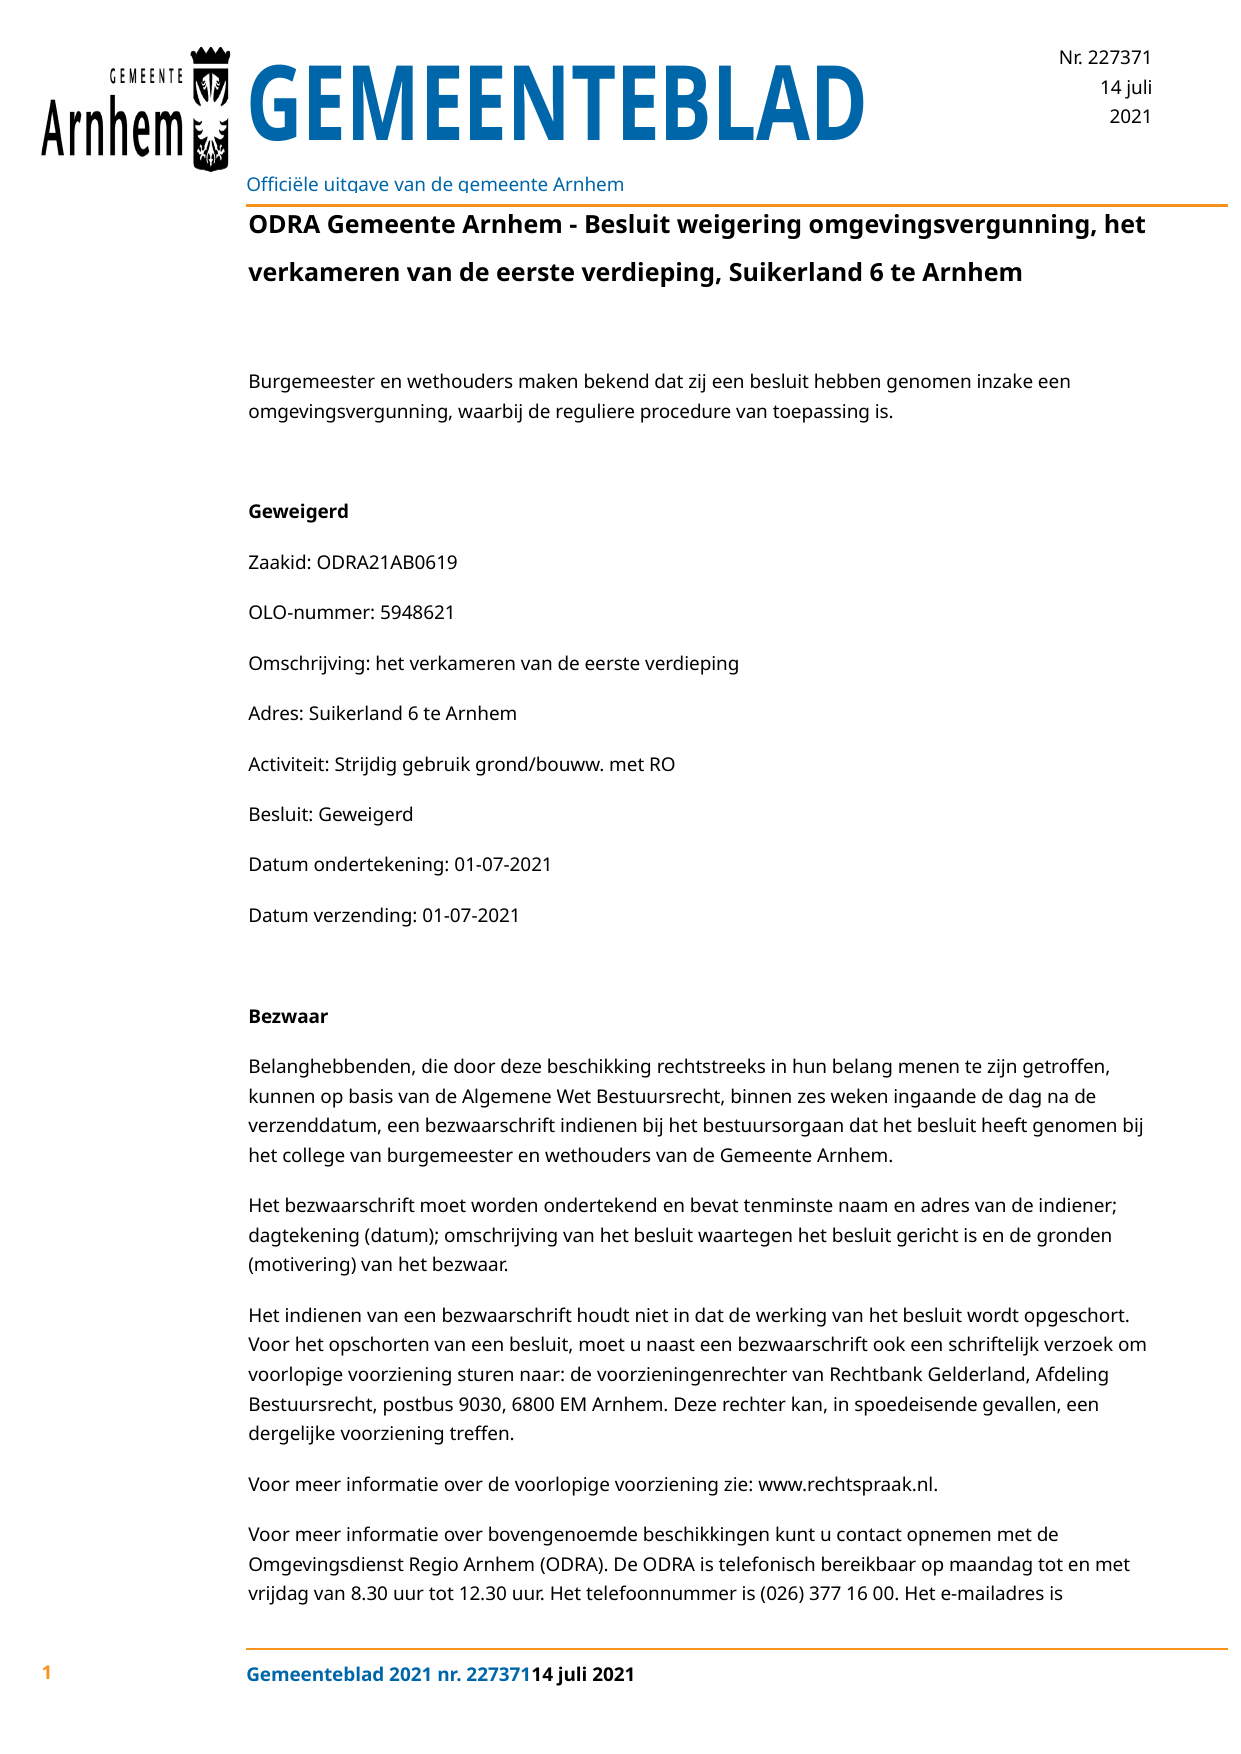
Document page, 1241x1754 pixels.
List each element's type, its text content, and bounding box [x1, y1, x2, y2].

text Bezwaar [248, 1003, 1152, 1029]
text Omschrijving: het verkameren van de eerste verdieping [248, 650, 1152, 676]
text Adres: Suikerland 6 te Arnhem [248, 700, 1152, 726]
text Zaakid: ODRA21AB0619 [248, 549, 1152, 575]
text Datum ondertekening: 01-07-2021 [248, 852, 1152, 877]
text Belanghebbenden, die door deze beschikking rechtstreeks in hun belang menen te zijn getroffen, kunnen op basis van de Algemene Wet Bestuursrecht, binnen zes weken ingaande de dag na de verzenddatum, een bezwaarschrift indienen bij het bestuursorgaan dat het besluit heeft genomen bij het college van burgemeester en wethouders van de Gemeente Arnhem. [248, 1053, 1152, 1168]
text Voor meer informatie over de voorlopige voorziening zie: www.rechtspraak.nl. [248, 1471, 1152, 1497]
text Activiteit: Strijdig gebruik grond/bouww. met RO [248, 751, 1152, 777]
text Geweigerd [248, 499, 1152, 524]
text ODRA Gemeente Arnhem - Besluit weigering omgevingsvergunning, het verkameren van de eerste verdieping, Suikerland 6 te Arnhem [248, 207, 1152, 288]
text Burgemeester en wethouders maken bekend dat zij een besluit hebben genomen inzake een omgevingsvergunning, waarbij de reguliere procedure van toepassing is. [248, 368, 1152, 424]
text Het bezwaarschrift moet worden ondertekend en bevat tenminste naam en adres van de indiener; dagtekening (datum); omschrijving van het besluit waartegen het besluit gericht is en de gronden (motivering) van het bezwaar. [248, 1192, 1152, 1277]
text Datum verzending: 01-07-2021 [248, 902, 1152, 928]
text Besluit: Geweigerd [248, 801, 1152, 827]
picture [41, 47, 231, 172]
text OLO-nummer: 5948621 [248, 599, 1152, 625]
text Voor meer informatie over bovengenoemde beschikkingen kunt u contact opnemen met de Omgevingsdienst Regio Arnhem (ODRA). De ODRA is telefonisch bereikbaar op maandag tot en met vrijdag van 8.30 uur tot 12.30 uur. Het telefoonnummer is (026) 377 16 00. Het e-mailadres is [248, 1521, 1152, 1606]
text Het indienen van een bezwaarschrift houdt niet in dat de werking van het besluit wordt opgeschort. Voor het opschorten van een besluit, moet u naast een bezwaarschrift ook een schriftelijk verzoek om voorlopige voorziening sturen naar: de voorzieningenrechter van Rechtbank Gelderland, Afdeling Bestuursrecht, postbus 9030, 6800 EM Arnhem. Deze rechter kan, in spoedeisende gevallen, een dergelijke voorziening treffen. [248, 1302, 1152, 1446]
